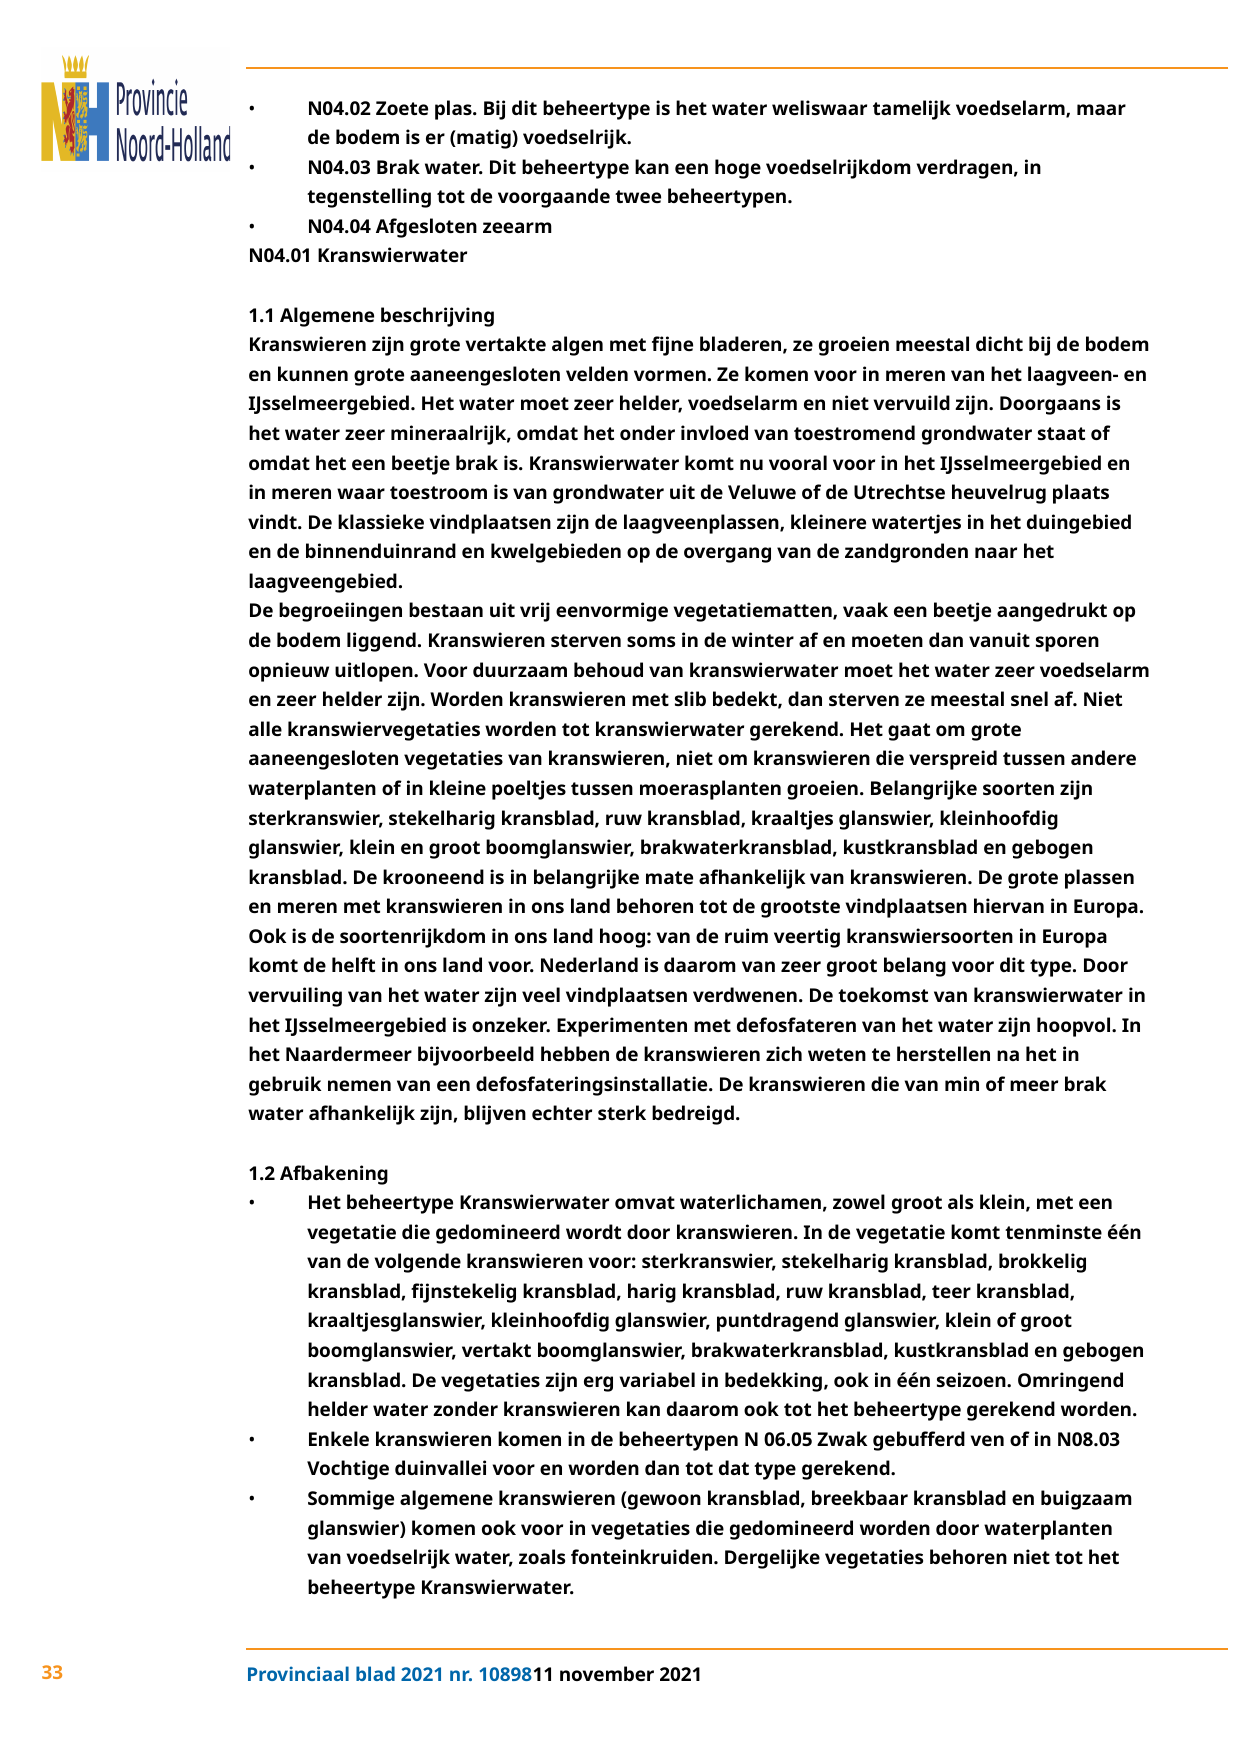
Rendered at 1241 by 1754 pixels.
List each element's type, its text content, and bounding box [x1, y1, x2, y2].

list Enkele kranswieren komen in de beheertypen N 06.05 Zwak gebufferd ven of in N08.03 Vochtige duinvallei voor en worden dan tot dat type gerekend. [248, 1426, 1152, 1481]
list N04.03 Brak water. Dit beheertype kan een hoge voedselrijkdom verdragen, in tegenstelling tot de voorgaande twee beheertypen. [248, 154, 1152, 209]
text Kranswieren zijn grote vertakte algen met fijne bladeren, ze groeien meestal dicht bij de bodem en kunnen grote aaneengesloten velden vormen. Ze komen voor in meren van het laagveen- en IJsselmeergebied. Het water moet zeer helder, voedselarm en niet vervuild zijn. Doorgaans is het water zeer mineraalrijk, omdat het onder invloed van toestromend grondwater staat of omdat het een beetje brak is. Kranswierwater komt nu vooral voor in het IJsselmeergebied en in meren waar toestroom is van grondwater uit de Veluwe of de Utrechtse heuvelrug plaats vindt. De klassieke vindplaatsen zijn de laagveenplassen, kleinere watertjes in het duingebied en de binnenduinrand en kwelgebieden op de overgang van de zandgronden naar het laagveengebied. [248, 331, 1152, 594]
text N04.01 Kranswierwater [248, 243, 1152, 268]
text 1.2 Afbakening [248, 1160, 1152, 1186]
text De begroeiingen bestaan uit vrij eenvormige vegetatiematten, vaak een beetje aangedrukt op de bodem liggend. Kranswieren sterven soms in de winter af en moeten dan vanuit sporen opnieuw uitlopen. Voor duurzaam behoud van kranswierwater moet het water zeer voedselarm en zeer helder zijn. Worden kranswieren met slib bedekt, dan sterven ze meestal snel af. Niet alle kranswiervegetaties worden tot kranswierwater gerekend. Het gaat om grote aaneengesloten vegetaties van kranswieren, niet om kranswieren die verspreid tussen andere waterplanten of in kleine poeltjes tussen moerasplanten groeien. Belangrijke soorten zijn sterkranswier, stekelharig kransblad, ruw kransblad, kraaltjes glanswier, kleinhoofdig glanswier, klein en groot boomglanswier, brakwaterkransblad, kustkransblad en gebogen kransblad. De krooneend is in belangrijke mate afhankelijk van kranswieren. De grote plassen en meren met kranswieren in ons land behoren tot de grootste vindplaatsen hiervan in Europa. Ook is de soortenrijkdom in ons land hoog: van de ruim veertig kranswiersoorten in Europa komt de helft in ons land voor. Nederland is daarom van zeer groot belang voor dit type. Door vervuiling van het water zijn veel vindplaatsen verdwenen. De toekomst van kranswierwater in het IJsselmeergebied is onzeker. Experimenten met defosfateren van het water zijn hoopvol. In het Naardermeer bijvoorbeeld hebben de kranswieren zich weten te herstellen na het in gebruik nemen van een defosfateringsinstallatie. De kranswieren die van min of meer brak water afhankelijk zijn, blijven echter sterk bedreigd. [248, 598, 1152, 1126]
list Het beheertype Kranswierwater omvat waterlichamen, zowel groot als klein, met een vegetatie die gedomineerd wordt door kranswieren. In de vegetatie komt tenminste één van de volgende kranswieren voor: sterkranswier, stekelharig kransblad, brokkelig kransblad, fijnstekelig kransblad, harig kransblad, ruw kransblad, teer kransblad, kraaltjesglanswier, kleinhoofdig glanswier, puntdragend glanswier, klein of groot boomglanswier, vertakt boomglanswier, brakwaterkransblad, kustkransblad en gebogen kransblad. De vegetaties zijn erg variabel in bedekking, ook in één seizoen. Omringend helder water zonder kranswieren kan daarom ook tot het beheertype gerekend worden. [248, 1189, 1152, 1422]
text 1.1 Algemene beschrijving [248, 302, 1152, 328]
picture [41, 47, 231, 172]
list Sommige algemene kranswieren (gewoon kransblad, breekbaar kransblad en buigzaam glanswier) komen ook voor in vegetaties die gedomineerd worden door waterplanten van voedselrijk water, zoals fonteinkruiden. Dergelijke vegetaties behoren niet tot het beheertype Kranswierwater. [248, 1485, 1152, 1600]
list N04.02 Zoete plas. Bij dit beheertype is het water weliswaar tamelijk voedselarm, maar de bodem is er (matig) voedselrijk. [248, 95, 1152, 150]
list N04.04 Afgesloten zeearm [248, 213, 1152, 239]
